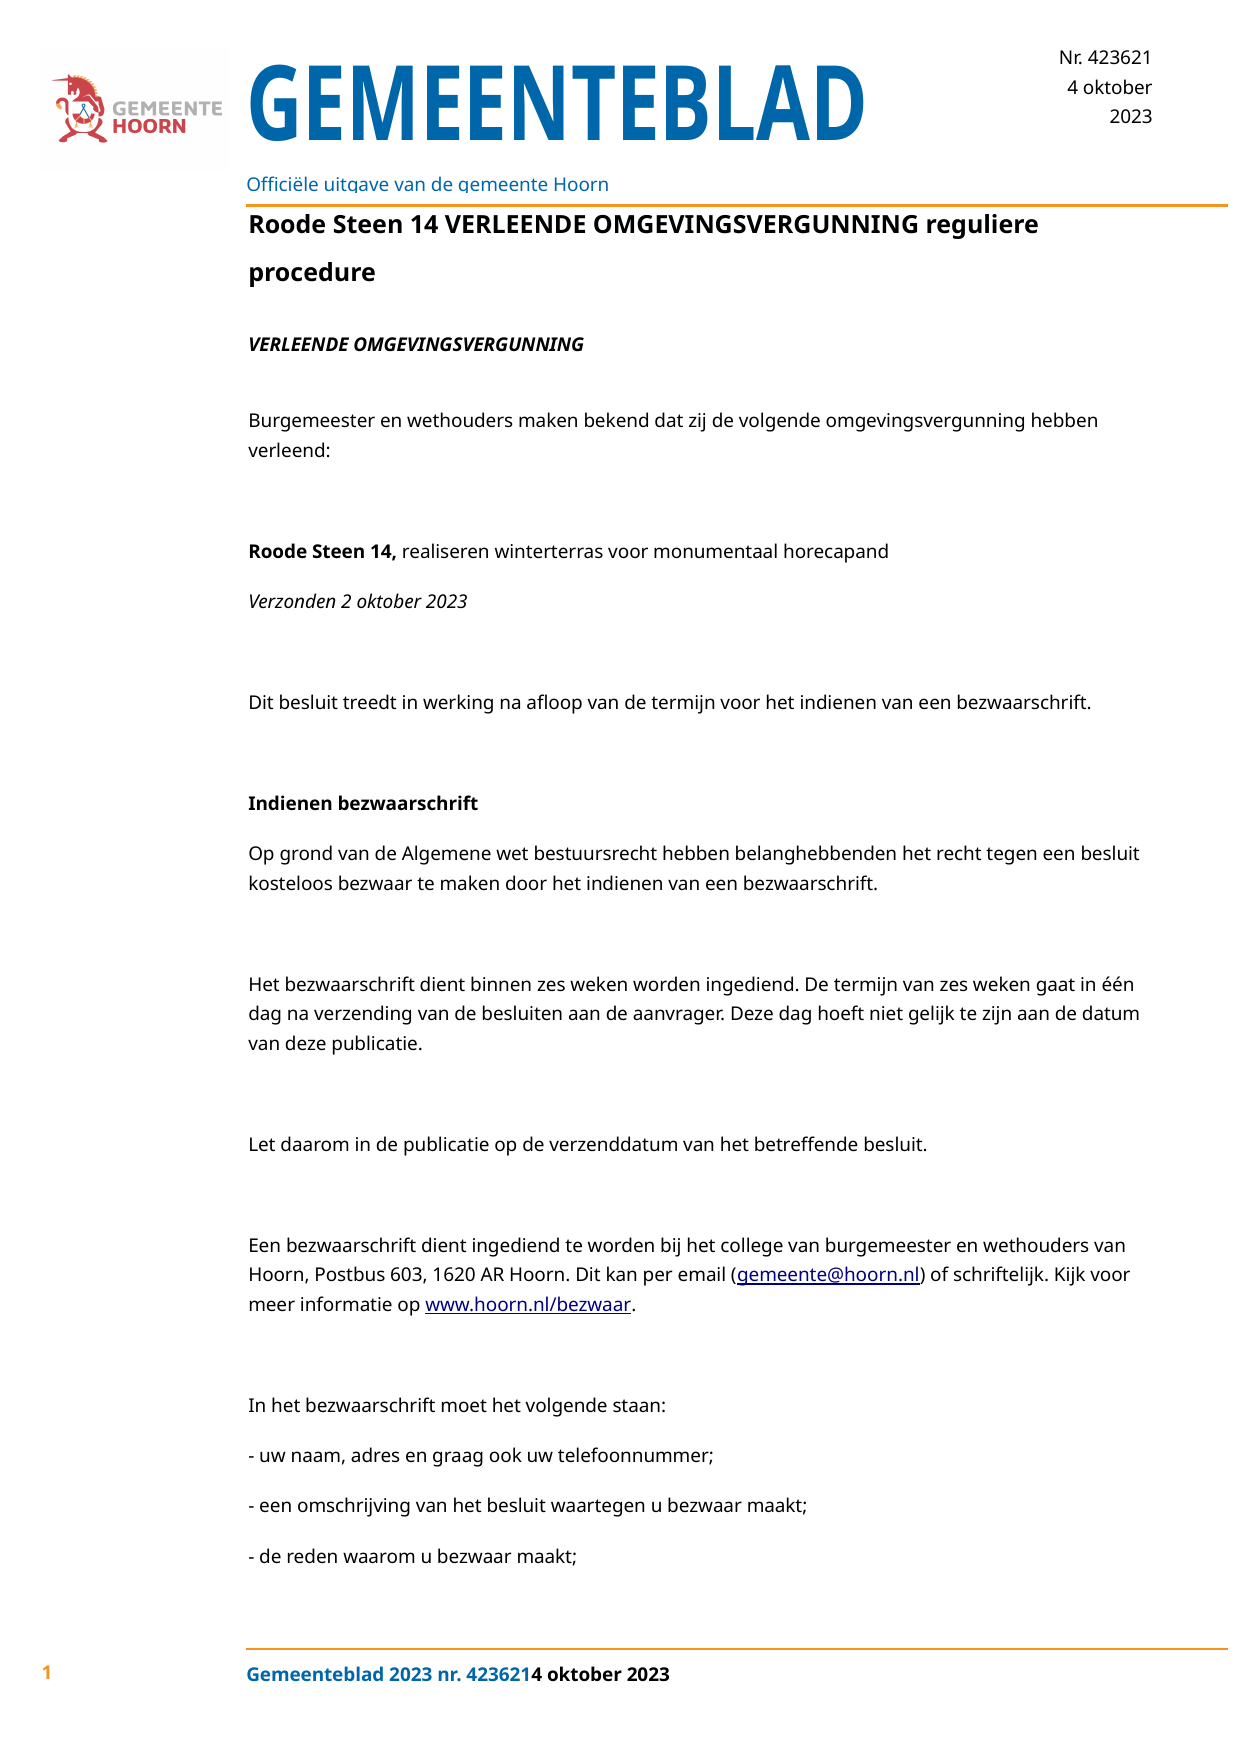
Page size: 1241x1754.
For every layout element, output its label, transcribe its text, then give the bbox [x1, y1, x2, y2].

text - uw naam, adres en graag ook uw telefoonnummer; [248, 1442, 1152, 1468]
text Verzonden 2 oktober 2023 [248, 588, 1152, 614]
text - een omschrijving van het besluit waartegen u bezwaar maakt; [248, 1493, 1152, 1518]
text Burgemeester en wethouders maken bekend dat zij de volgende omgevingsvergunning hebben verleend: [248, 408, 1152, 463]
text Een bezwaarschrift dient ingediend te worden bij het college van burgemeester en wethouders van Hoorn, Postbus 603, 1620 AR Hoorn. Dit kan per email (gemeente@hoorn.nl) of schriftelijk. Kijk voor meer informatie op www.hoorn.nl/bezwaar. [248, 1232, 1152, 1317]
text Op grond van de Algemene wet bestuursrecht hebben belanghebbenden het recht tegen een besluit kosteloos bezwaar te maken door het indienen van een bezwaarschrift. [248, 841, 1152, 896]
text Indienen bezwaarschrift [248, 790, 1152, 816]
text - de reden waarom u bezwaar maakt; [248, 1543, 1152, 1569]
text In het bezwaarschrift moet het volgende staan: [248, 1392, 1152, 1417]
text VERLEENDE OMGEVINGSVERGUNNING [248, 331, 1152, 357]
text Het bezwaarschrift dient binnen zes weken worden ingediend. De termijn van zes weken gaat in één dag na verzending van de besluiten aan de aanvrager. Deze dag hoeft niet gelijk te zijn aan de datum van deze publicatie. [248, 971, 1152, 1056]
text Dit besluit treedt in werking na afloop van de termijn voor het indienen van een bezwaarschrift. [248, 689, 1152, 715]
text Roode Steen 14, realiseren winterterras voor monumentaal horecapand [248, 538, 1152, 564]
text Roode Steen 14 VERLEENDE OMGEVINGSVERGUNNING reguliere procedure [248, 207, 1152, 288]
text Let daarom in de publicatie op de verzenddatum van het betreffende besluit. [248, 1131, 1152, 1157]
picture [41, 47, 231, 172]
